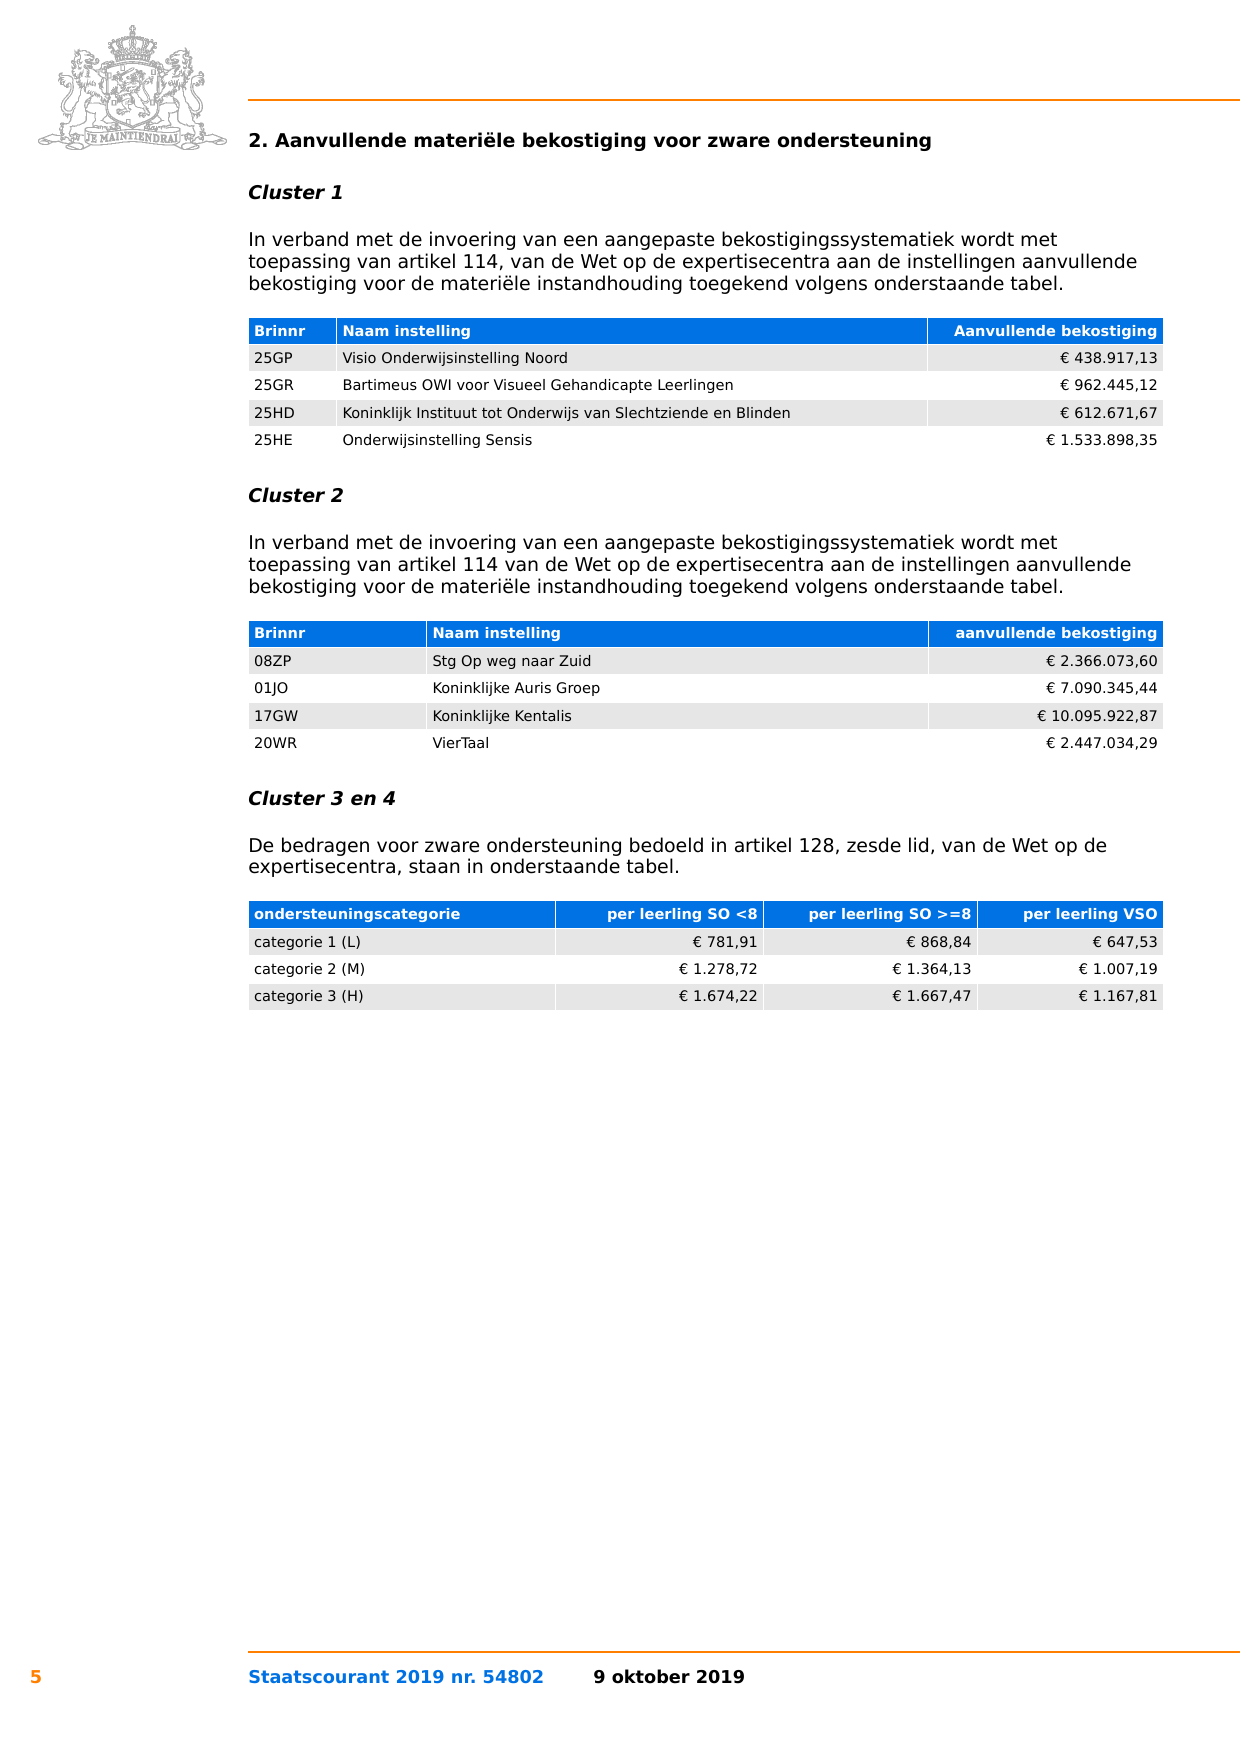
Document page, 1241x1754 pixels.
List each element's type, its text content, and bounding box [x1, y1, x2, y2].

subtitle Cluster 1 [248, 182, 1163, 204]
table_header per leerling SO >=8 [764, 901, 977, 928]
table_cell 20WR [249, 730, 426, 756]
table_cell Visio Onderwijsinstelling Noord [337, 345, 927, 371]
table_cell 01JO [249, 675, 426, 702]
table_cell € 1.364,13 [764, 956, 977, 982]
subtitle Cluster 3 en 4 [248, 787, 1163, 809]
table_cell € 1.278,72 [556, 956, 763, 982]
table_cell € 612.671,67 [928, 400, 1163, 426]
table_header Naam instelling [337, 318, 927, 344]
table_cell 17GW [249, 703, 426, 729]
table_cell € 1.667,47 [764, 984, 977, 1010]
table_cell Koninklijk Instituut tot Onderwijs van Slechtziende en Blinden [337, 400, 927, 426]
table_header aanvullende bekostiging [929, 621, 1163, 647]
table_cell VierTaal [427, 730, 928, 756]
table_header ondersteuningscategorie [249, 901, 555, 928]
text In verband met de invoering van een aangepaste bekostigingssystematiek wordt met toepassing van artikel 114, van de Wet op de expertisecentra aan de instellingen aanvullende bekostiging voor de materiële instandhouding toegekend volgens onderstaande tabel. [248, 229, 1163, 295]
table_cell 25HE [249, 427, 336, 454]
text De bedragen voor zware ondersteuning bedoeld in artikel 128, zesde lid, van de Wet op de expertisecentra, staan in onderstaande tabel. [248, 834, 1163, 878]
table_cell 25GR [249, 373, 336, 399]
table_header per leerling SO <8 [556, 901, 763, 928]
table_cell Koninklijke Kentalis [427, 703, 928, 729]
table_cell € 7.090.345,44 [929, 675, 1163, 702]
table_header Brinnr [249, 318, 336, 344]
table_cell Onderwijsinstelling Sensis [337, 427, 927, 454]
picture [38, 25, 227, 150]
table_header Naam instelling [427, 621, 928, 647]
subtitle 2. Aanvullende materiële bekostiging voor zware ondersteuning [248, 130, 1163, 152]
subtitle Cluster 2 [248, 485, 1163, 507]
table_cell € 2.366.073,60 [929, 648, 1163, 674]
table_cell € 962.445,12 [928, 373, 1163, 399]
table_cell € 2.447.034,29 [929, 730, 1163, 756]
table_header Brinnr [249, 621, 426, 647]
table_cell 08ZP [249, 648, 426, 674]
table_cell € 1.533.898,35 [928, 427, 1163, 454]
table_cell € 868,84 [764, 929, 977, 955]
table_cell Koninklijke Auris Groep [427, 675, 928, 702]
table_cell 25HD [249, 400, 336, 426]
table_cell € 1.007,19 [978, 956, 1163, 982]
table_cell € 1.167,81 [978, 984, 1163, 1010]
table_cell categorie 1 (L) [249, 929, 555, 955]
table_cell categorie 2 (M) [249, 956, 555, 982]
table_header per leerling VSO [978, 901, 1163, 928]
table_cell 25GP [249, 345, 336, 371]
table_cell € 1.674,22 [556, 984, 763, 1010]
table_header Aanvullende bekostiging [928, 318, 1163, 344]
table_cell € 10.095.922,87 [929, 703, 1163, 729]
table_cell € 781,91 [556, 929, 763, 955]
table_cell Bartimeus OWI voor Visueel Gehandicapte Leerlingen [337, 373, 927, 399]
table_cell categorie 3 (H) [249, 984, 555, 1010]
table_cell € 438.917,13 [928, 345, 1163, 371]
table_cell Stg Op weg naar Zuid [427, 648, 928, 674]
text In verband met de invoering van een aangepaste bekostigingssystematiek wordt met toepassing van artikel 114 van de Wet op de expertisecentra aan de instellingen aanvullende bekostiging voor de materiële instandhouding toegekend volgens onderstaande tabel. [248, 532, 1163, 598]
table_cell € 647,53 [978, 929, 1163, 955]
